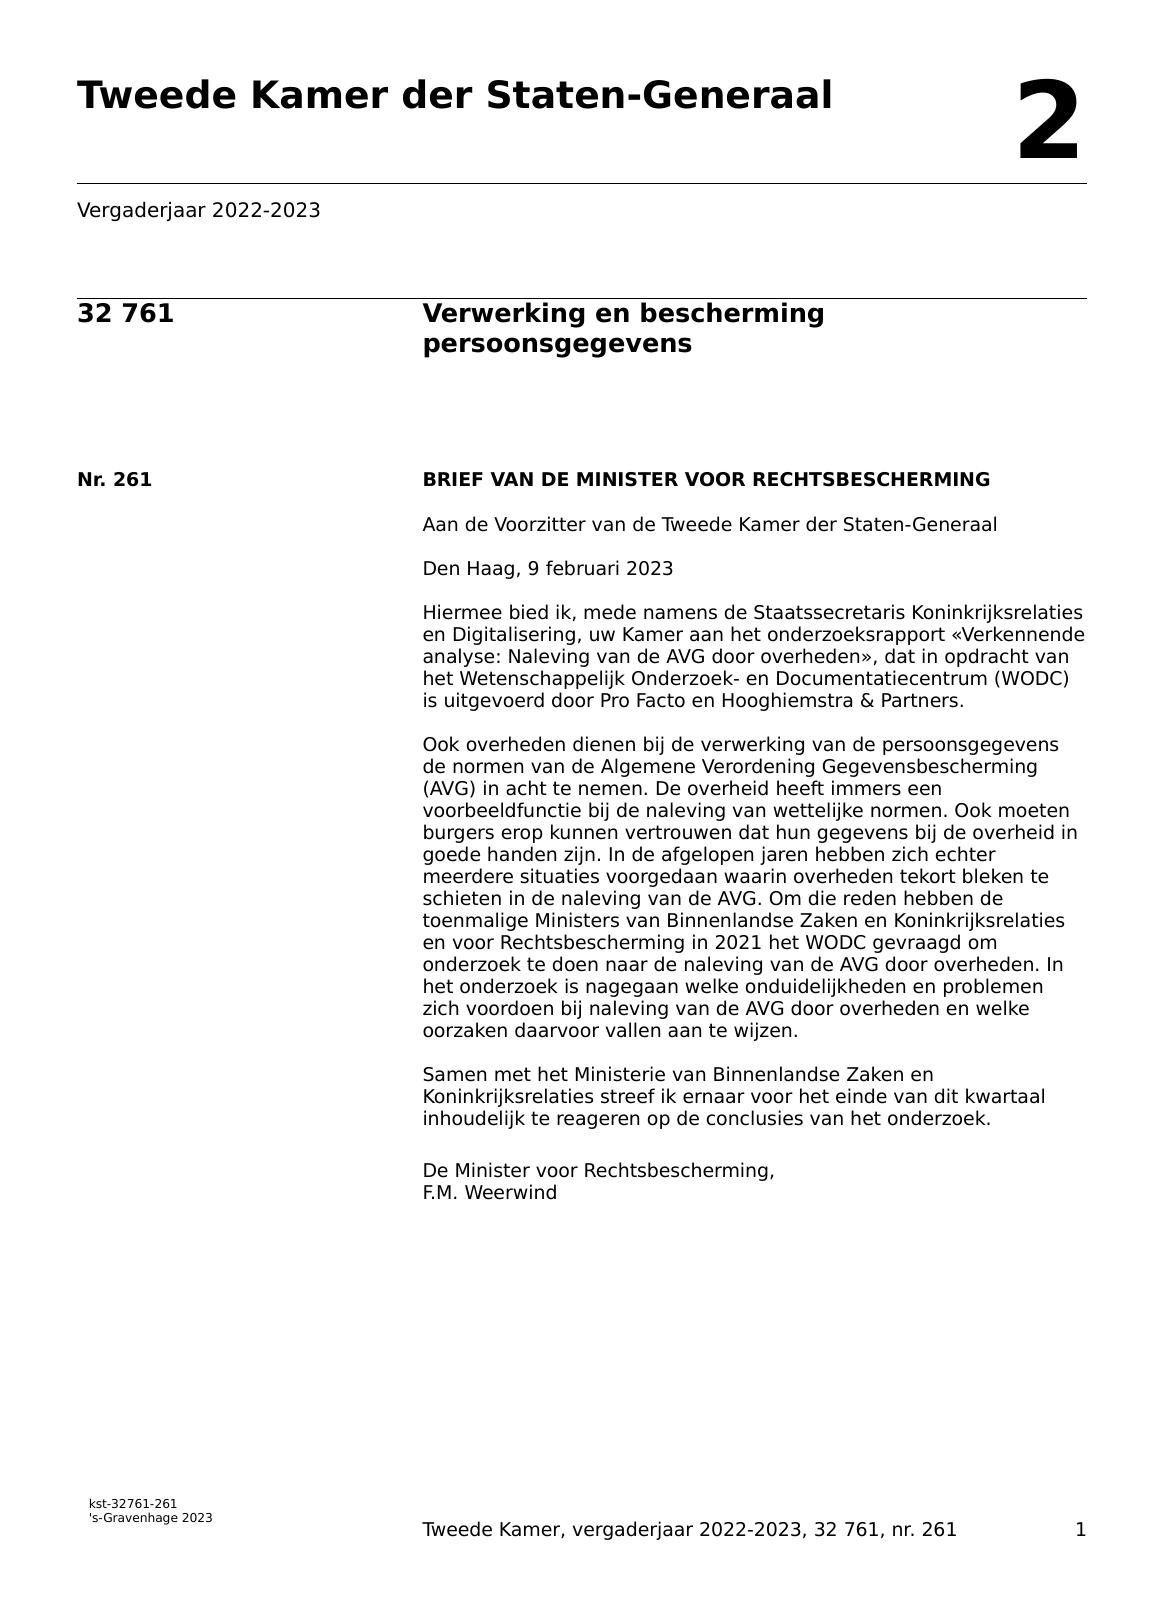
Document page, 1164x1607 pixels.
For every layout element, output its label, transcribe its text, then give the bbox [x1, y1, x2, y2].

text 's-Gravenhage 2023 [88, 1511, 323, 1525]
text De Minister voor Rechtsbescherming, F.M. Weerwind [422, 1160, 1087, 1204]
text Den Haag, 9 februari 2023 [422, 558, 1087, 580]
text Ook overheden dienen bij de verwerking van de persoonsgegevens de normen van de Algemene Verordening Gegevensbescherming (AVG) in acht te nemen. De overheid heeft immers een voorbeeldfunctie bij de naleving van wettelijke normen. Ook moeten burgers erop kunnen vertrouwen dat hun gegevens bij de overheid in goede handen zijn. In de afgelopen jaren hebben zich echter meerdere situaties voorgedaan waarin overheden tekort bleken te schieten in de naleving van de AVG. Om die reden hebben de toenmalige Ministers van Binnenlandse Zaken en Koninkrijksrelaties en voor Rechtsbescherming in 2021 het WODC gevraagd om onderzoek te doen naar de naleving van de AVG door overheden. In het onderzoek is nagegaan welke onduidelijkheden en problemen zich voordoen bij naleving van de AVG door overheden en welke oorzaken daarvoor vallen aan te wijzen. [422, 734, 1087, 1042]
text kst-32761-261 [88, 1497, 323, 1511]
table_header Tweede Kamer der Staten-Generaal [77, 59, 886, 183]
text Hiermee bied ik, mede namens de Staatssecretaris Koninkrijksrelaties en Digitalisering, uw Kamer aan het onderzoeksrapport «Verkennende analyse: Naleving van de AVG door overheden», dat in opdracht van het Wetenschappelijk Onderzoek- en Documentatiecentrum (WODC) is uitgevoerd door Pro Facto en Hooghiemstra & Partners. [422, 602, 1087, 712]
table_header 2 [886, 59, 1087, 183]
subtitle 32 761 Verwerking en bescherming persoonsgegevens [77, 299, 1087, 358]
text Aan de Voorzitter van de Tweede Kamer der Staten-Generaal [422, 513, 1087, 536]
text Samen met het Ministerie van Binnenlandse Zaken en Koninkrijksrelaties streef ik ernaar voor het einde van dit kwartaal inhoudelijk te reageren op de conclusies van het onderzoek. [422, 1064, 1087, 1130]
subtitle Nr. 261 BRIEF VAN DE MINISTER VOOR RECHTSBESCHERMING [77, 469, 1087, 491]
table_cell Vergaderjaar 2022-2023 [77, 184, 1087, 298]
